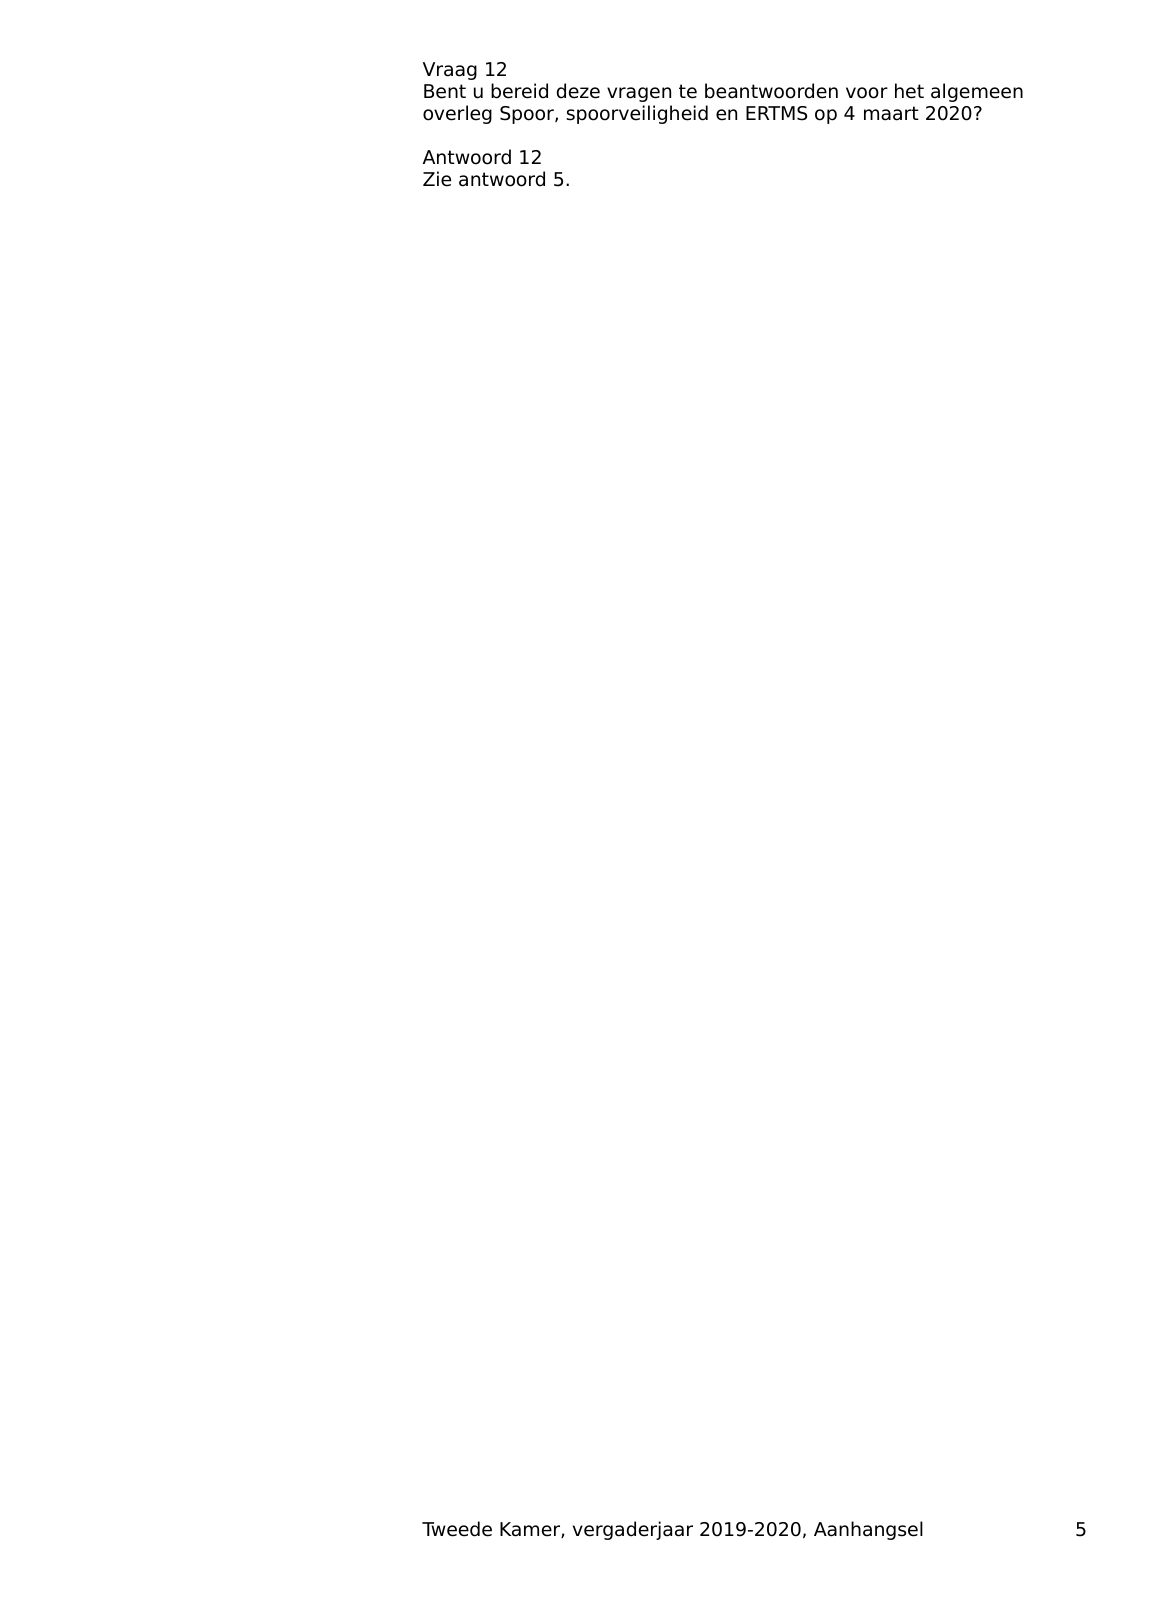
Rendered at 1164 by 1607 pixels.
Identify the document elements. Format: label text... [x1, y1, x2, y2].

text Vraag 12 [422, 59, 1087, 81]
text Antwoord 12 [422, 147, 1087, 169]
text Bent u bereid deze vragen te beantwoorden voor het algemeen overleg Spoor, spoorveiligheid en ERTMS op 4 maart 2020? [422, 81, 1087, 125]
text Zie antwoord 5. [422, 169, 1087, 191]
